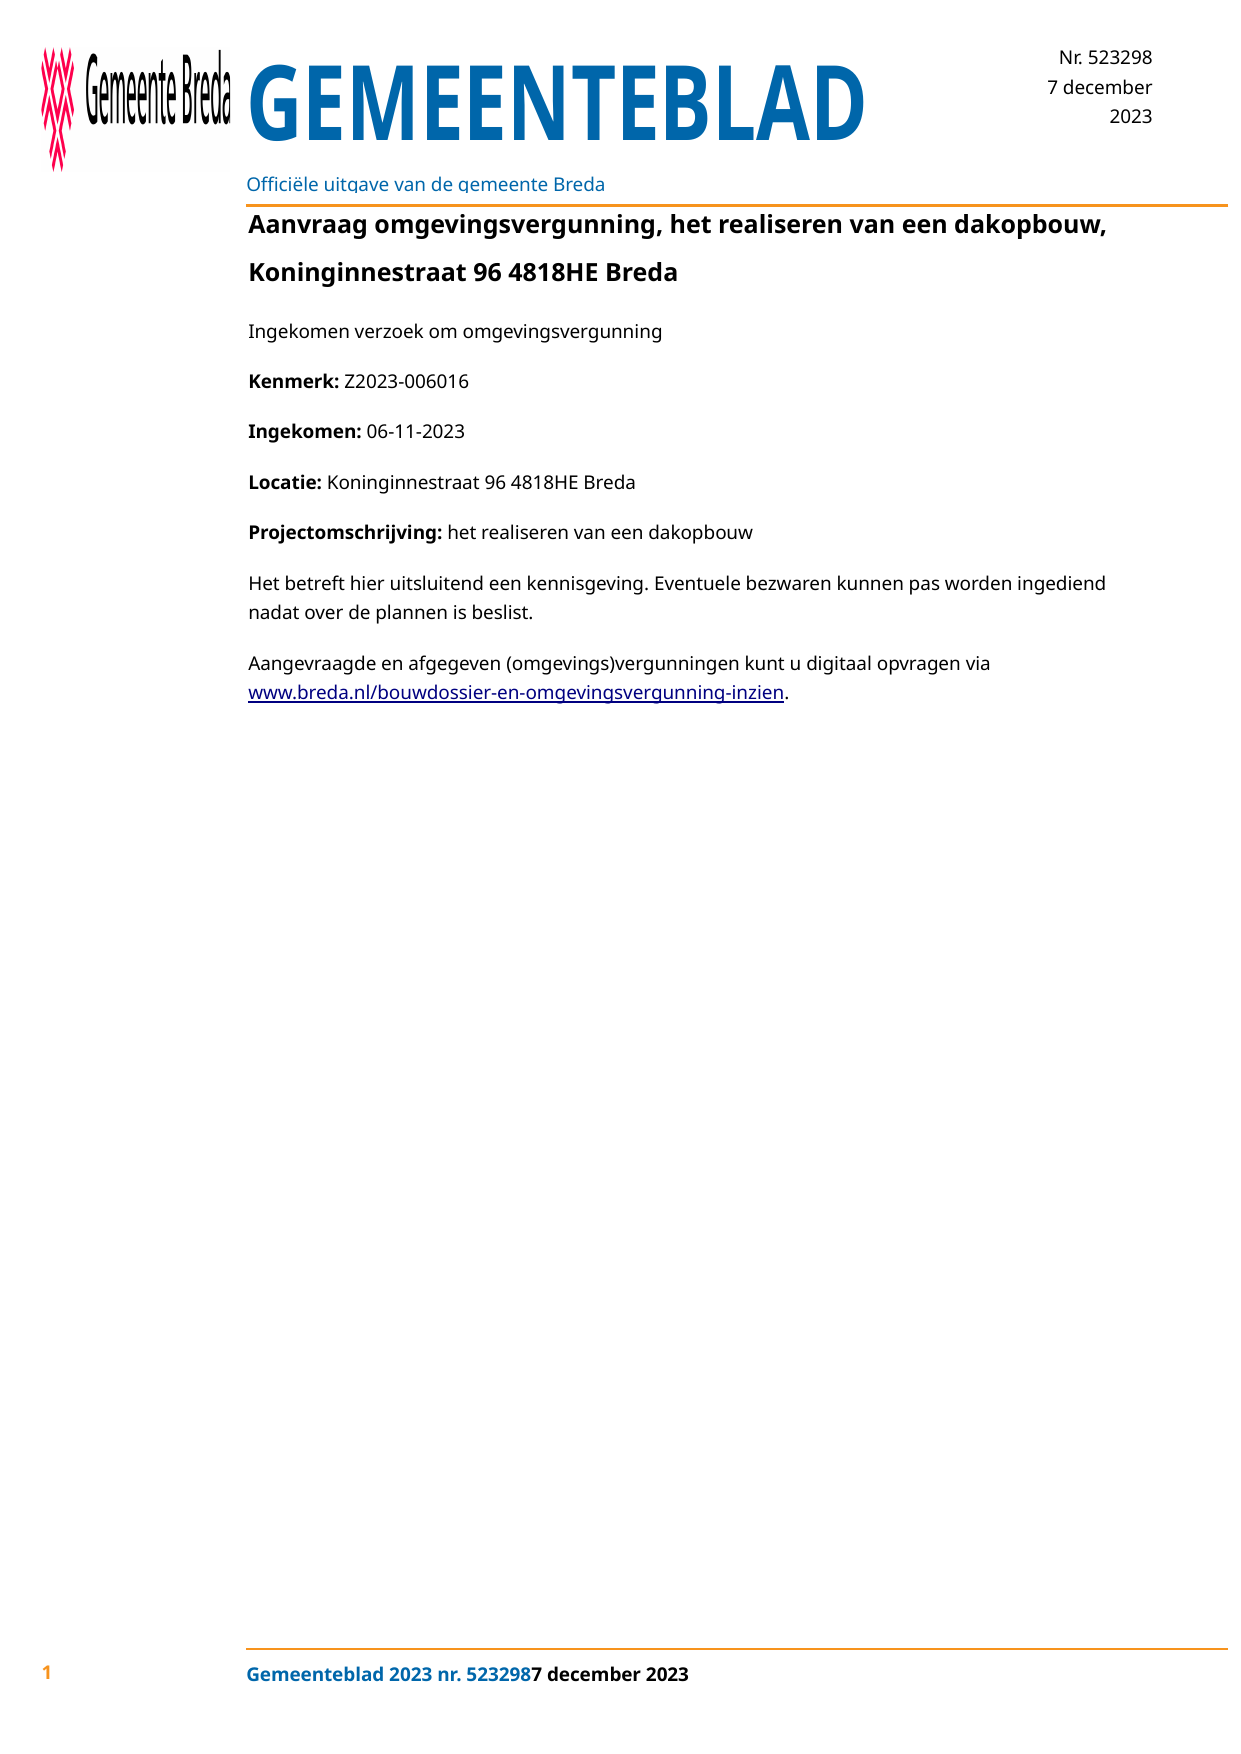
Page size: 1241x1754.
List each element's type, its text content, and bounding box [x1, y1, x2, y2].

text Aanvraag omgevingsvergunning, het realiseren van een dakopbouw, Koninginnestraat 96 4818HE Breda [248, 207, 1152, 288]
text Locatie: Koninginnestraat 96 4818HE Breda [248, 469, 1152, 495]
text Projectomschrijving: het realiseren van een dakopbouw [248, 519, 1152, 545]
text Ingekomen verzoek om omgevingsvergunning [248, 318, 1152, 344]
text Aangevraagde en afgegeven (omgevings)vergunningen kunt u digitaal opvragen via www.breda.nl/bouwdossier-en-omgevingsvergunning-inzien. [248, 650, 1152, 705]
text Ingekomen: 06-11-2023 [248, 419, 1152, 444]
text Kenmerk: Z2023-006016 [248, 368, 1152, 394]
picture [41, 47, 231, 172]
text Het betreft hier uitsluitend een kennisgeving. Eventuele bezwaren kunnen pas worden ingediend nadat over de plannen is beslist. [248, 570, 1152, 625]
